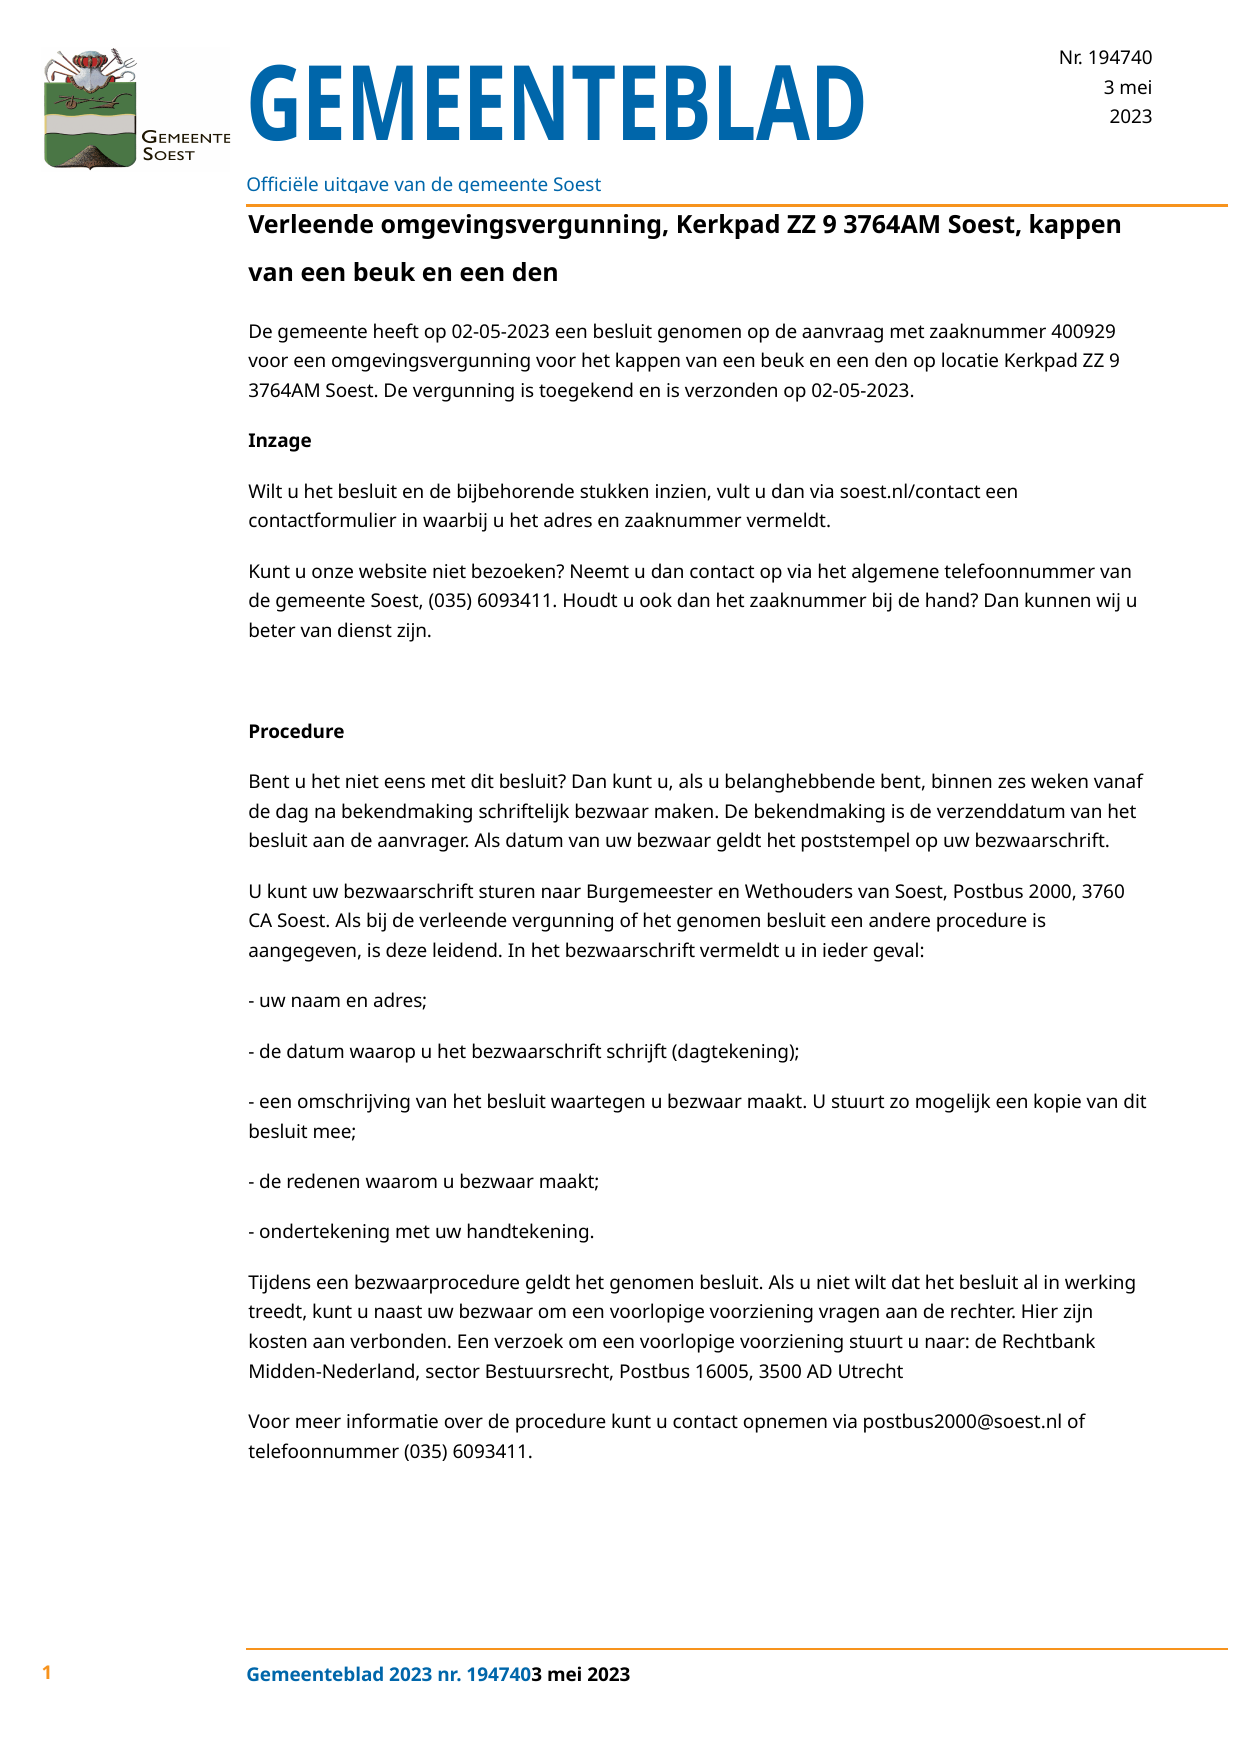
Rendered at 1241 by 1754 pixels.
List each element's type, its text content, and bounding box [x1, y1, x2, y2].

text U kunt uw bezwaarschrift sturen naar Burgemeester en Wethouders van Soest, Postbus 2000, 3760 CA Soest. Als bij de verleende vergunning of het genomen besluit een andere procedure is aangegeven, is deze leidend. In het bezwaarschrift vermeldt u in ieder geval: [248, 878, 1152, 963]
text Verleende omgevingsvergunning, Kerkpad ZZ 9 3764AM Soest, kappen van een beuk en een den [248, 207, 1152, 288]
text - de redenen waarom u bezwaar maakt; [248, 1168, 1152, 1194]
text Tijdens een bezwaarprocedure geldt het genomen besluit. Als u niet wilt dat het besluit al in werking treedt, kunt u naast uw bezwaar om een voorlopige voorziening vragen aan de rechter. Hier zijn kosten aan verbonden. Een verzoek om een voorlopige voorziening stuurt u naar: de Rechtbank Midden-Nederland, sector Bestuursrecht, Postbus 16005, 3500 AD Utrecht [248, 1269, 1152, 1384]
text Inzage [248, 427, 1152, 453]
text - een omschrijving van het besluit waartegen u bezwaar maakt. U stuurt zo mogelijk een kopie van dit besluit mee; [248, 1088, 1152, 1144]
text - uw naam en adres; [248, 987, 1152, 1013]
text Wilt u het besluit en de bijbehorende stukken inzien, vult u dan via soest.nl/contact een contactformulier in waarbij u het adres en zaaknummer vermeldt. [248, 478, 1152, 533]
text Procedure [248, 718, 1152, 744]
text De gemeente heeft op 02-05-2023 een besluit genomen op de aanvraag met zaaknummer 400929 voor een omgevingsvergunning voor het kappen van een beuk en een den op locatie Kerkpad ZZ 9 3764AM Soest. De vergunning is toegekend en is verzonden op 02-05-2023. [248, 318, 1152, 403]
text Kunt u onze website niet bezoeken? Neemt u dan contact op via het algemene telefoonnummer van de gemeente Soest, (035) 6093411. Houdt u ook dan het zaaknummer bij de hand? Dan kunnen wij u beter van dienst zijn. [248, 558, 1152, 643]
text - de datum waarop u het bezwaarschrift schrijft (dagtekening); [248, 1038, 1152, 1064]
picture [41, 47, 231, 172]
text Voor meer informatie over de procedure kunt u contact opnemen via postbus2000@soest.nl of telefoonnummer (035) 6093411. [248, 1408, 1152, 1464]
text Bent u het niet eens met dit besluit? Dan kunt u, als u belanghebbende bent, binnen zes weken vanaf de dag na bekendmaking schriftelijk bezwaar maken. De bekendmaking is de verzenddatum van het besluit aan de aanvrager. Als datum van uw bezwaar geldt het poststempel op uw bezwaarschrift. [248, 768, 1152, 853]
text - ondertekening met uw handtekening. [248, 1219, 1152, 1244]
